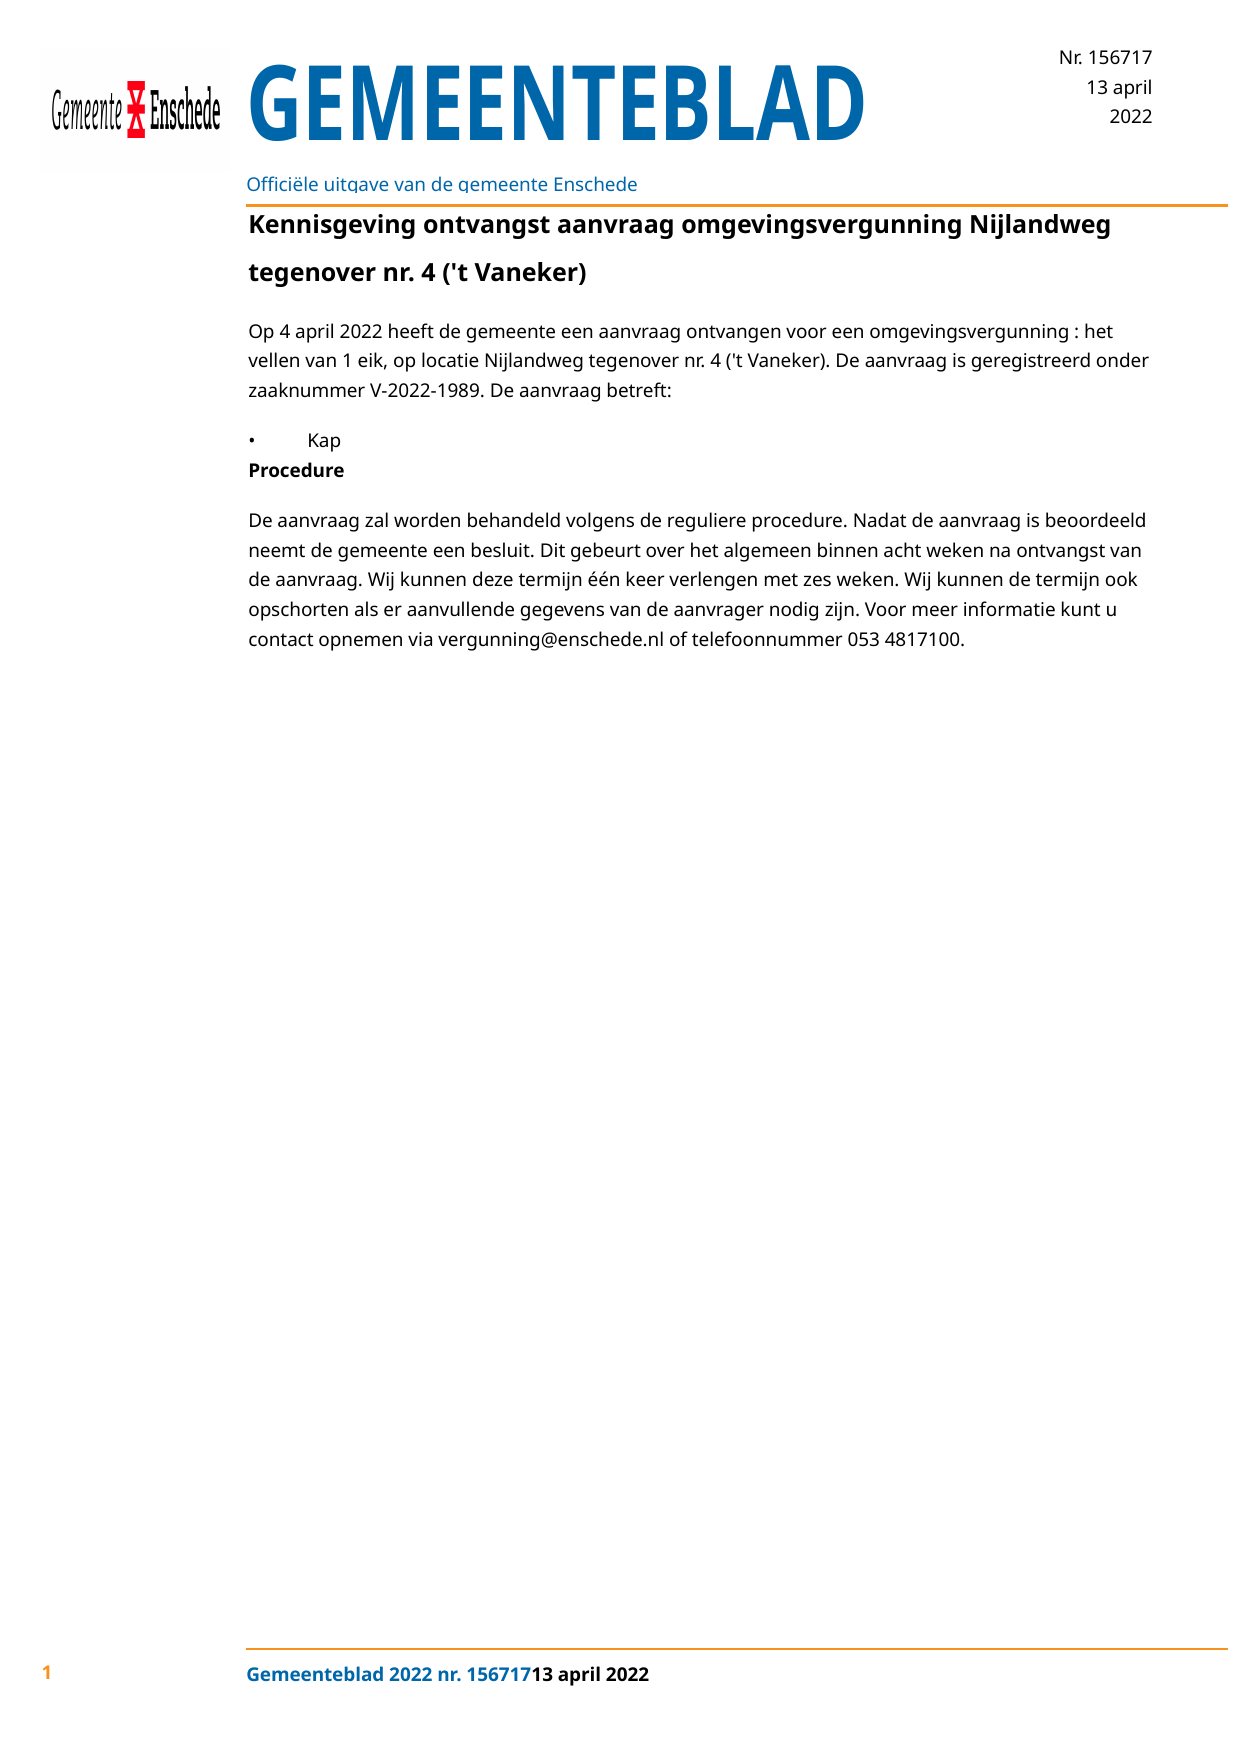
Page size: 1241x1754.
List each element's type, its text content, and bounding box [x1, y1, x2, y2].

picture [41, 47, 231, 172]
list Kap [248, 427, 1152, 453]
text Procedure [248, 457, 1152, 483]
text De aanvraag zal worden behandeld volgens de reguliere procedure. Nadat de aanvraag is beoordeeld neemt de gemeente een besluit. Dit gebeurt over het algemeen binnen acht weken na ontvangst van de aanvraag. Wij kunnen deze termijn één keer verlengen met zes weken. Wij kunnen de termijn ook opschorten als er aanvullende gegevens van de aanvrager nodig zijn. Voor meer informatie kunt u contact opnemen via vergunning@enschede.nl of telefoonnummer 053 4817100. [248, 507, 1152, 652]
text Op 4 april 2022 heeft de gemeente een aanvraag ontvangen voor een omgevingsvergunning : het vellen van 1 eik, op locatie Nijlandweg tegenover nr. 4 ('t Vaneker). De aanvraag is geregistreerd onder zaaknummer V-2022-1989. De aanvraag betreft: [248, 318, 1152, 403]
text Kennisgeving ontvangst aanvraag omgevingsvergunning Nijlandweg tegenover nr. 4 ('t Vaneker) [248, 207, 1152, 288]
